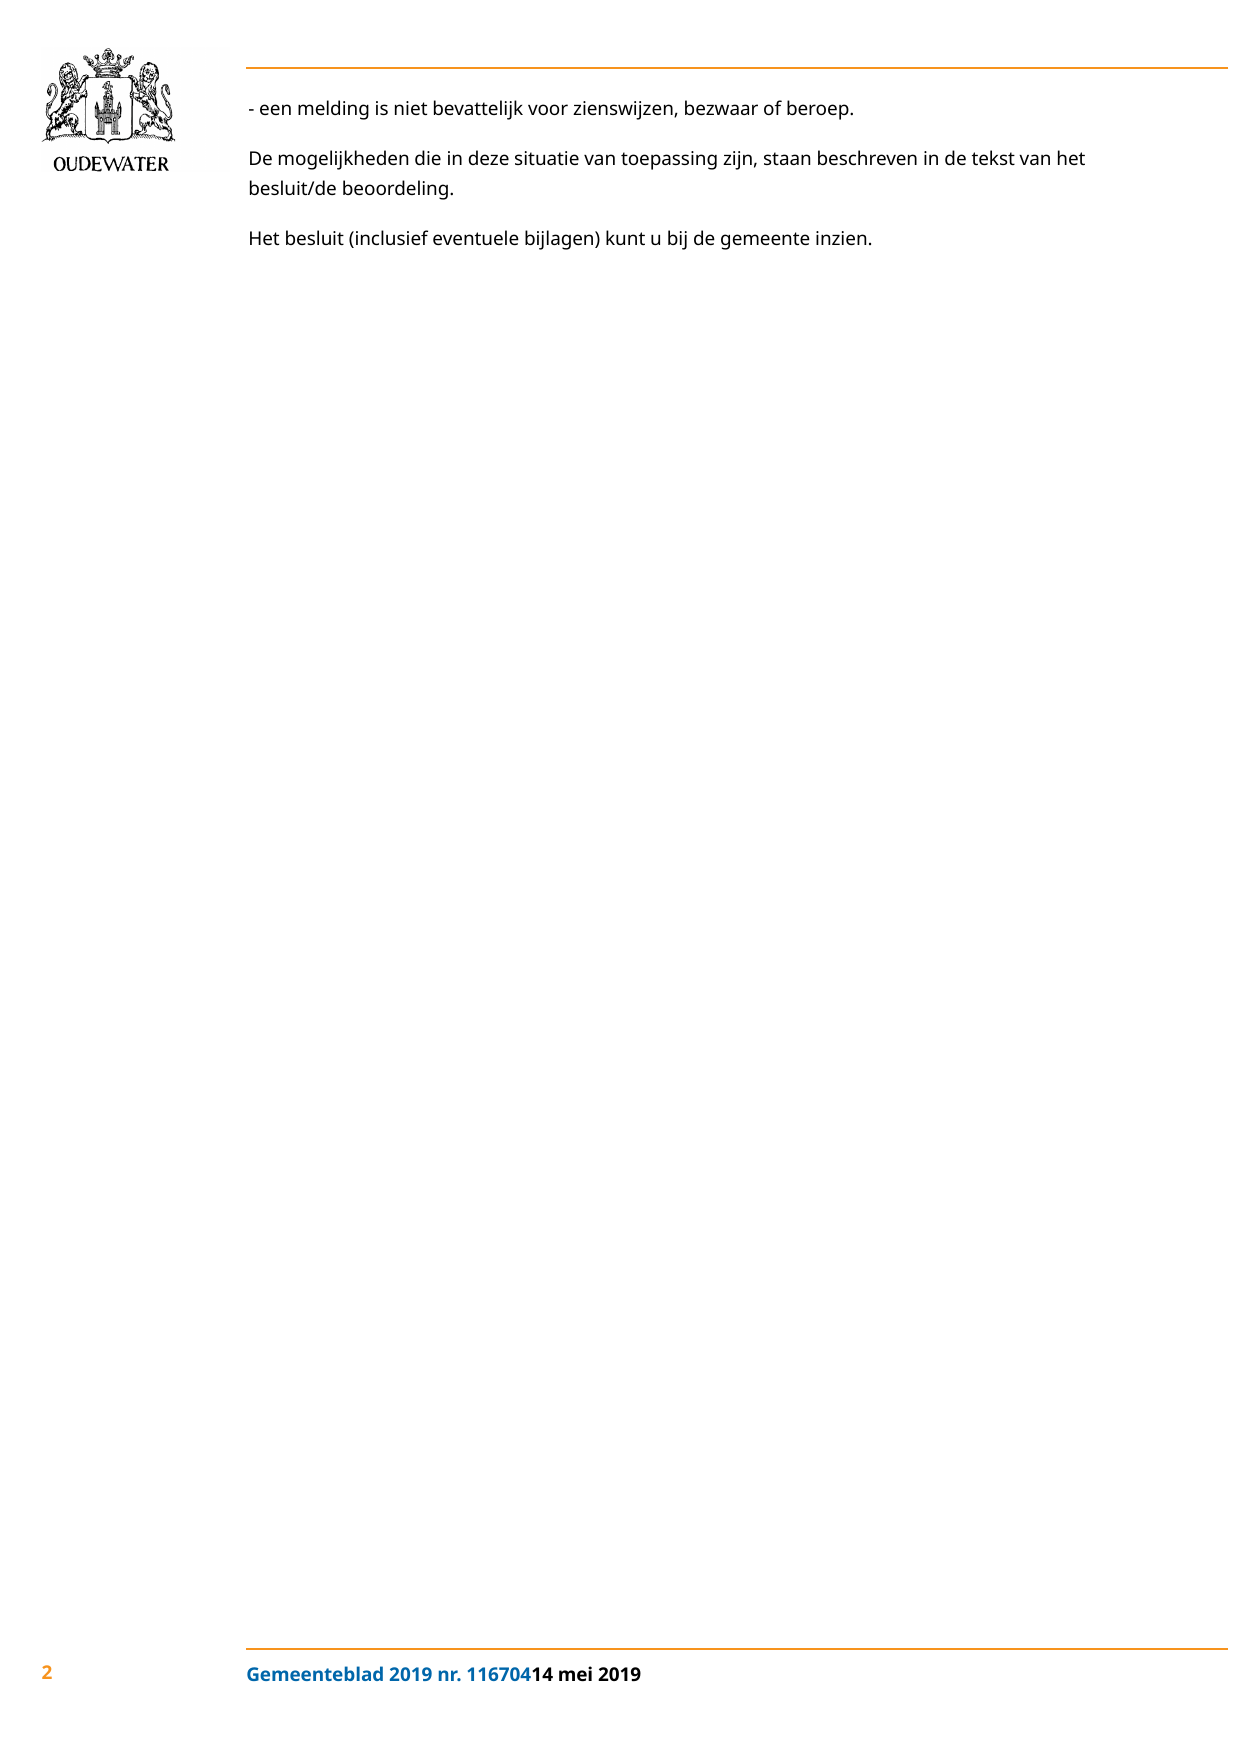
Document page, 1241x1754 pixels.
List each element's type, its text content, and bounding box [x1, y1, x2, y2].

text Het besluit (inclusief eventuele bijlagen) kunt u bij de gemeente inzien. [248, 225, 1152, 251]
text - een melding is niet bevattelijk voor zienswijzen, bezwaar of beroep. [248, 95, 1152, 121]
picture [41, 47, 231, 172]
text De mogelijkheden die in deze situatie van toepassing zijn, staan beschreven in de tekst van het besluit/de beoordeling. [248, 145, 1152, 201]
